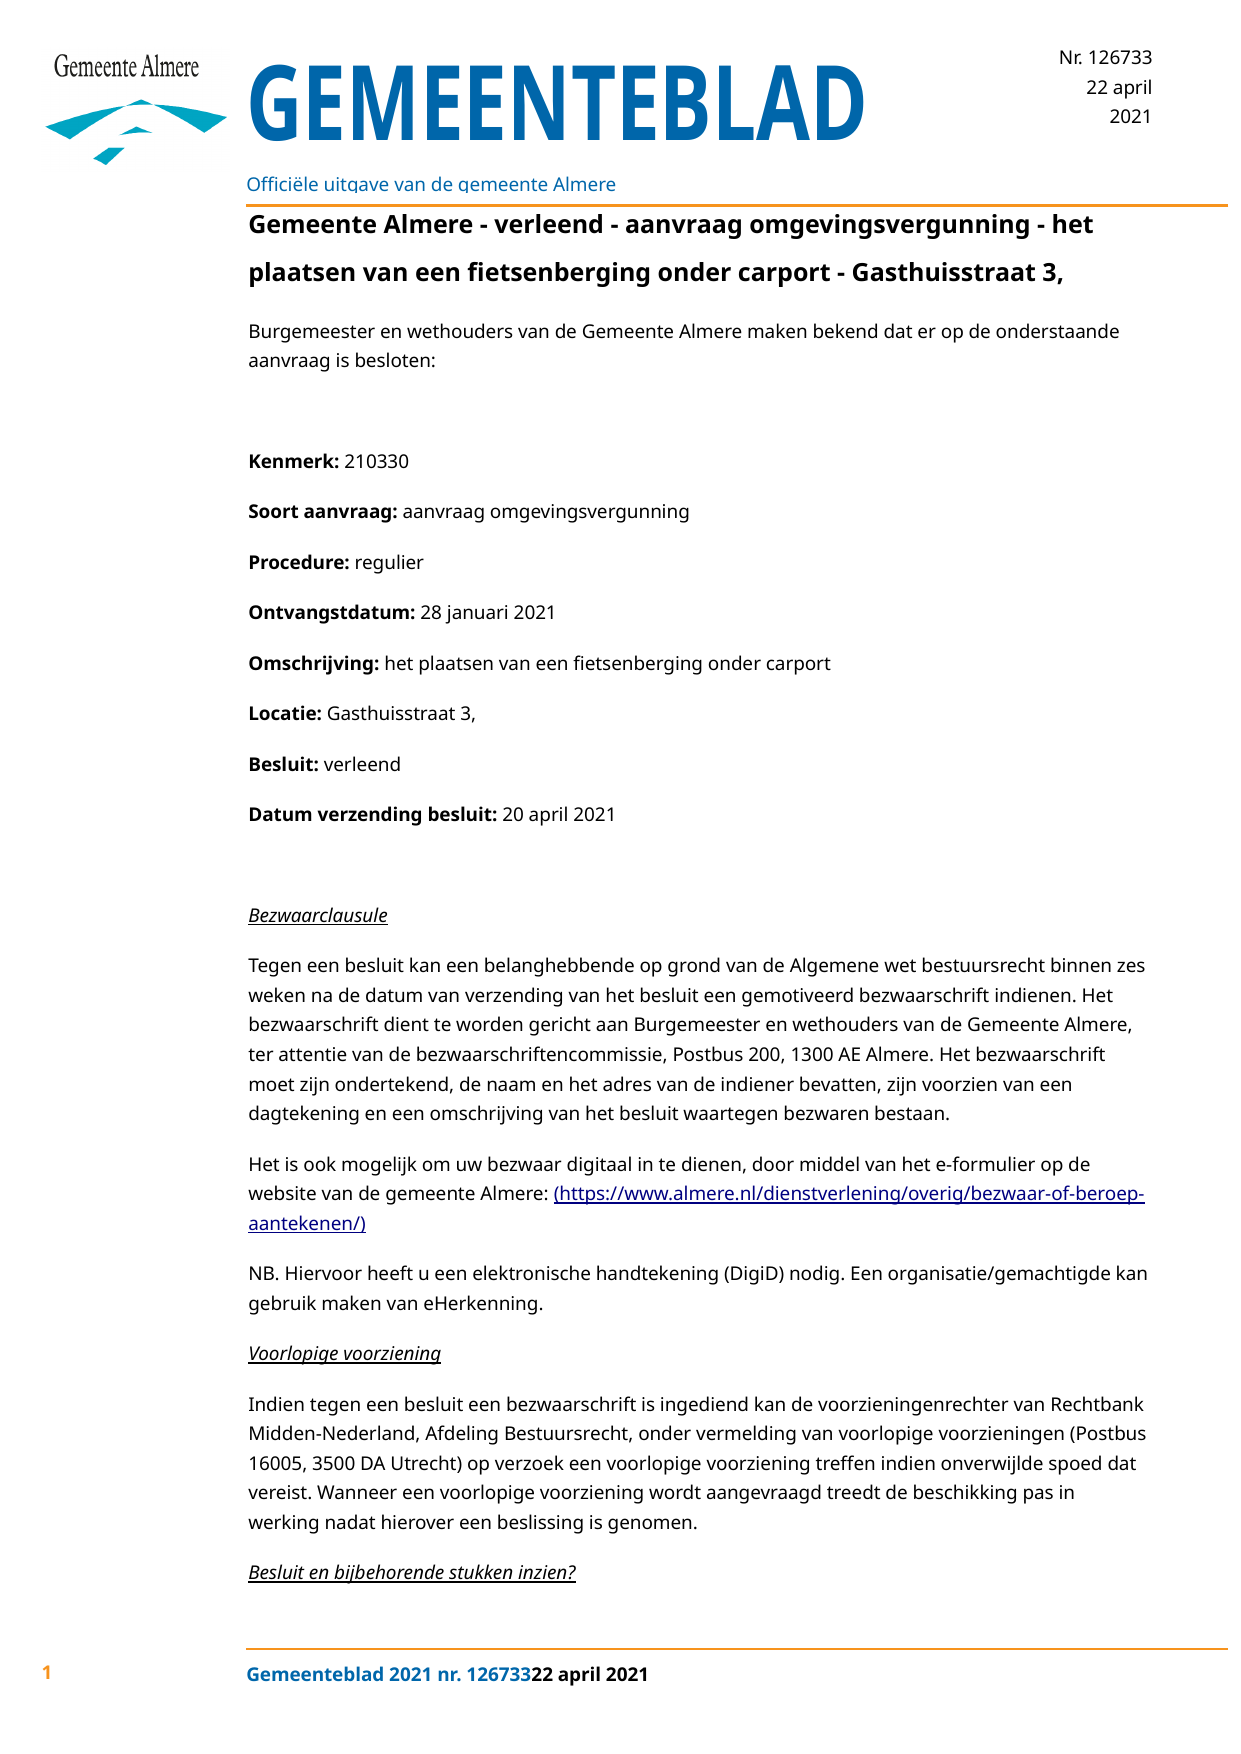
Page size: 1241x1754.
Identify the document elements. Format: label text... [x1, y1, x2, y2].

text Burgemeester en wethouders van de Gemeente Almere maken bekend dat er op de onderstaande aanvraag is besloten: [248, 318, 1152, 373]
text Ontvangstdatum: 28 januari 2021 [248, 599, 1152, 625]
text Procedure: regulier [248, 549, 1152, 575]
text Soort aanvraag: aanvraag omgevingsvergunning [248, 499, 1152, 524]
text Omschrijving: het plaatsen van een fietsenberging onder carport [248, 650, 1152, 676]
text Locatie: Gasthuisstraat 3, [248, 700, 1152, 726]
text Gemeente Almere - verleend - aanvraag omgevingsvergunning - het plaatsen van een fietsenberging onder carport - Gasthuisstraat 3, [248, 207, 1152, 288]
text Datum verzending besluit: 20 april 2021 [248, 801, 1152, 827]
text Indien tegen een besluit een bezwaarschrift is ingediend kan de voorzieningenrechter van Rechtbank Midden-Nederland, Afdeling Bestuursrecht, onder vermelding van voorlopige voorzieningen (Postbus 16005, 3500 DA Utrecht) op verzoek een voorlopige voorziening treffen indien onverwijlde spoed dat vereist. Wanneer een voorlopige voorziening wordt aangevraagd treedt de beschikking pas in werking nadat hierover een beslissing is genomen. [248, 1391, 1152, 1535]
picture [41, 47, 231, 172]
text Besluit: verleend [248, 751, 1152, 777]
text Voorlopige voorziening [248, 1340, 1152, 1366]
text Bezwaarclausule [248, 902, 1152, 928]
text Het is ook mogelijk om uw bezwaar digitaal in te dienen, door middel van het e-formulier op de website van de gemeente Almere: (https://www.almere.nl/dienstverlening/overig/bezwaar-of-beroep-aantekenen/) [248, 1151, 1152, 1236]
text Besluit en bijbehorende stukken inzien? [248, 1559, 1152, 1585]
text Tegen een besluit kan een belanghebbende op grond van de Algemene wet bestuursrecht binnen zes weken na de datum van verzending van het besluit een gemotiveerd bezwaarschrift indienen. Het bezwaarschrift dient te worden gericht aan Burgemeester en wethouders van de Gemeente Almere, ter attentie van de bezwaarschriftencommissie, Postbus 200, 1300 AE Almere. Het bezwaarschrift moet zijn ondertekend, de naam en het adres van de indiener bevatten, zijn voorzien van een dagtekening en een omschrijving van het besluit waartegen bezwaren bestaan. [248, 952, 1152, 1126]
text Kenmerk: 210330 [248, 448, 1152, 474]
text NB. Hiervoor heeft u een elektronische handtekening (DigiD) nodig. Een organisatie/gemachtigde kan gebruik maken van eHerkenning. [248, 1260, 1152, 1316]
